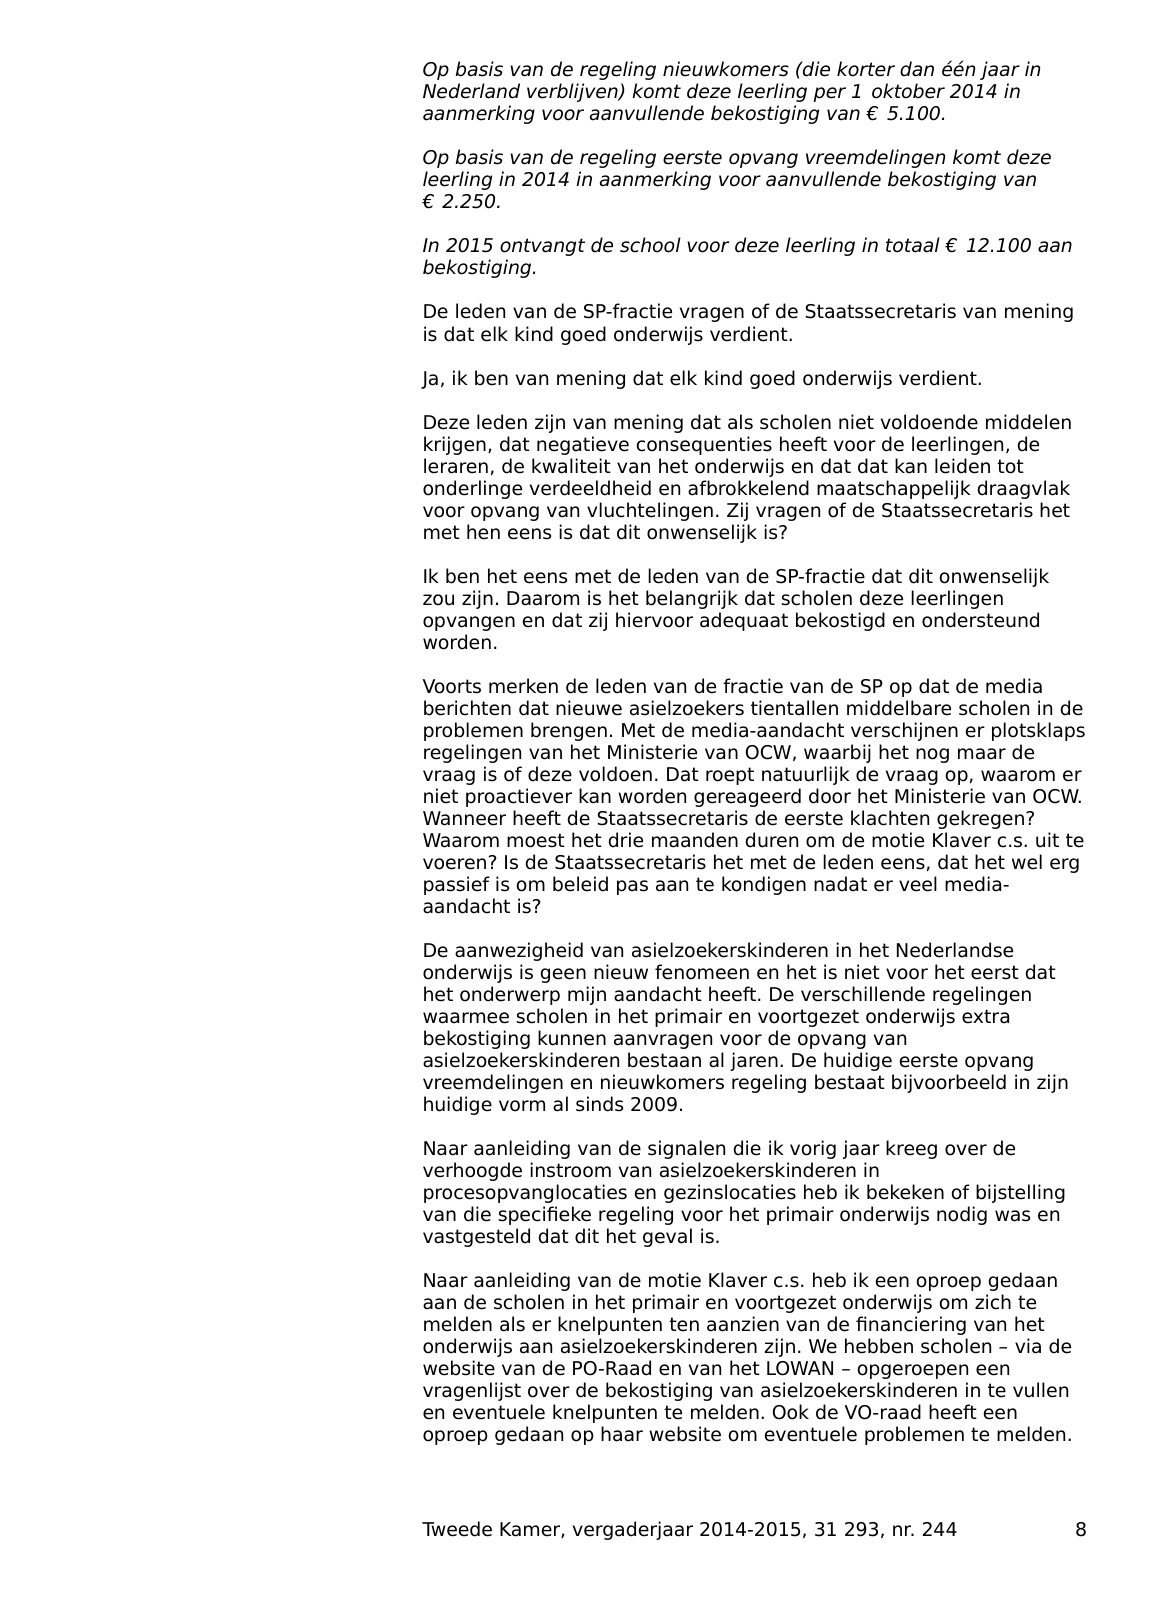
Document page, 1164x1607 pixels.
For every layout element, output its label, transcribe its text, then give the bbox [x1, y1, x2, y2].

text De leden van de SP-fractie vragen of de Staatssecretaris van mening is dat elk kind goed onderwijs verdient. [422, 301, 1087, 345]
text Op basis van de regeling nieuwkomers (die korter dan één jaar in Nederland verblijven) komt deze leerling per 1 oktober 2014 in aanmerking voor aanvullende bekostiging van € 5.100. [422, 59, 1087, 125]
text Deze leden zijn van mening dat als scholen niet voldoende middelen krijgen, dat negatieve consequenties heeft voor de leerlingen, de leraren, de kwaliteit van het onderwijs en dat dat kan leiden tot onderlinge verdeeldheid en afbrokkelend maatschappelijk draagvlak voor opvang van vluchtelingen. Zij vragen of de Staatssecretaris het met hen eens is dat dit onwenselijk is? [422, 412, 1087, 544]
text Voorts merken de leden van de fractie van de SP op dat de media berichten dat nieuwe asielzoekers tientallen middelbare scholen in de problemen brengen. Met de media-aandacht verschijnen er plotsklaps regelingen van het Ministerie van OCW, waarbij het nog maar de vraag is of deze voldoen. Dat roept natuurlijk de vraag op, waarom er niet proactiever kan worden gereageerd door het Ministerie van OCW. Wanneer heeft de Staatssecretaris de eerste klachten gekregen? Waarom moest het drie maanden duren om de motie Klaver c.s. uit te voeren? Is de Staatssecretaris het met de leden eens, dat het wel erg passief is om beleid pas aan te kondigen nadat er veel media-aandacht is? [422, 676, 1087, 918]
text Ik ben het eens met de leden van de SP-fractie dat dit onwenselijk zou zijn. Daarom is het belangrijk dat scholen deze leerlingen opvangen en dat zij hiervoor adequaat bekostigd en ondersteund worden. [422, 566, 1087, 654]
text In 2015 ontvangt de school voor deze leerling in totaal € 12.100 aan bekostiging. [422, 235, 1087, 279]
text Ja, ik ben van mening dat elk kind goed onderwijs verdient. [422, 368, 1087, 389]
text Naar aanleiding van de motie Klaver c.s. heb ik een oproep gedaan aan de scholen in het primair en voortgezet onderwijs om zich te melden als er knelpunten ten aanzien van de financiering van het onderwijs aan asielzoekerskinderen zijn. We hebben scholen – via de website van de PO-Raad en van het LOWAN – opgeroepen een vragenlijst over de bekostiging van asielzoekerskinderen in te vullen en eventuele knelpunten te melden. Ook de VO-raad heeft een oproep gedaan op haar website om eventuele problemen te melden. [422, 1270, 1087, 1446]
text Naar aanleiding van de signalen die ik vorig jaar kreeg over de verhoogde instroom van asielzoekerskinderen in procesopvanglocaties en gezinslocaties heb ik bekeken of bijstelling van die specifieke regeling voor het primair onderwijs nodig was en vastgesteld dat dit het geval is. [422, 1138, 1087, 1248]
text De aanwezigheid van asielzoekerskinderen in het Nederlandse onderwijs is geen nieuw fenomeen en het is niet voor het eerst dat het onderwerp mijn aandacht heeft. De verschillende regelingen waarmee scholen in het primair en voortgezet onderwijs extra bekostiging kunnen aanvragen voor de opvang van asielzoekerskinderen bestaan al jaren. De huidige eerste opvang vreemdelingen en nieuwkomers regeling bestaat bijvoorbeeld in zijn huidige vorm al sinds 2009. [422, 940, 1087, 1116]
text Op basis van de regeling eerste opvang vreemdelingen komt deze leerling in 2014 in aanmerking voor aanvullende bekostiging van € 2.250. [422, 147, 1087, 213]
